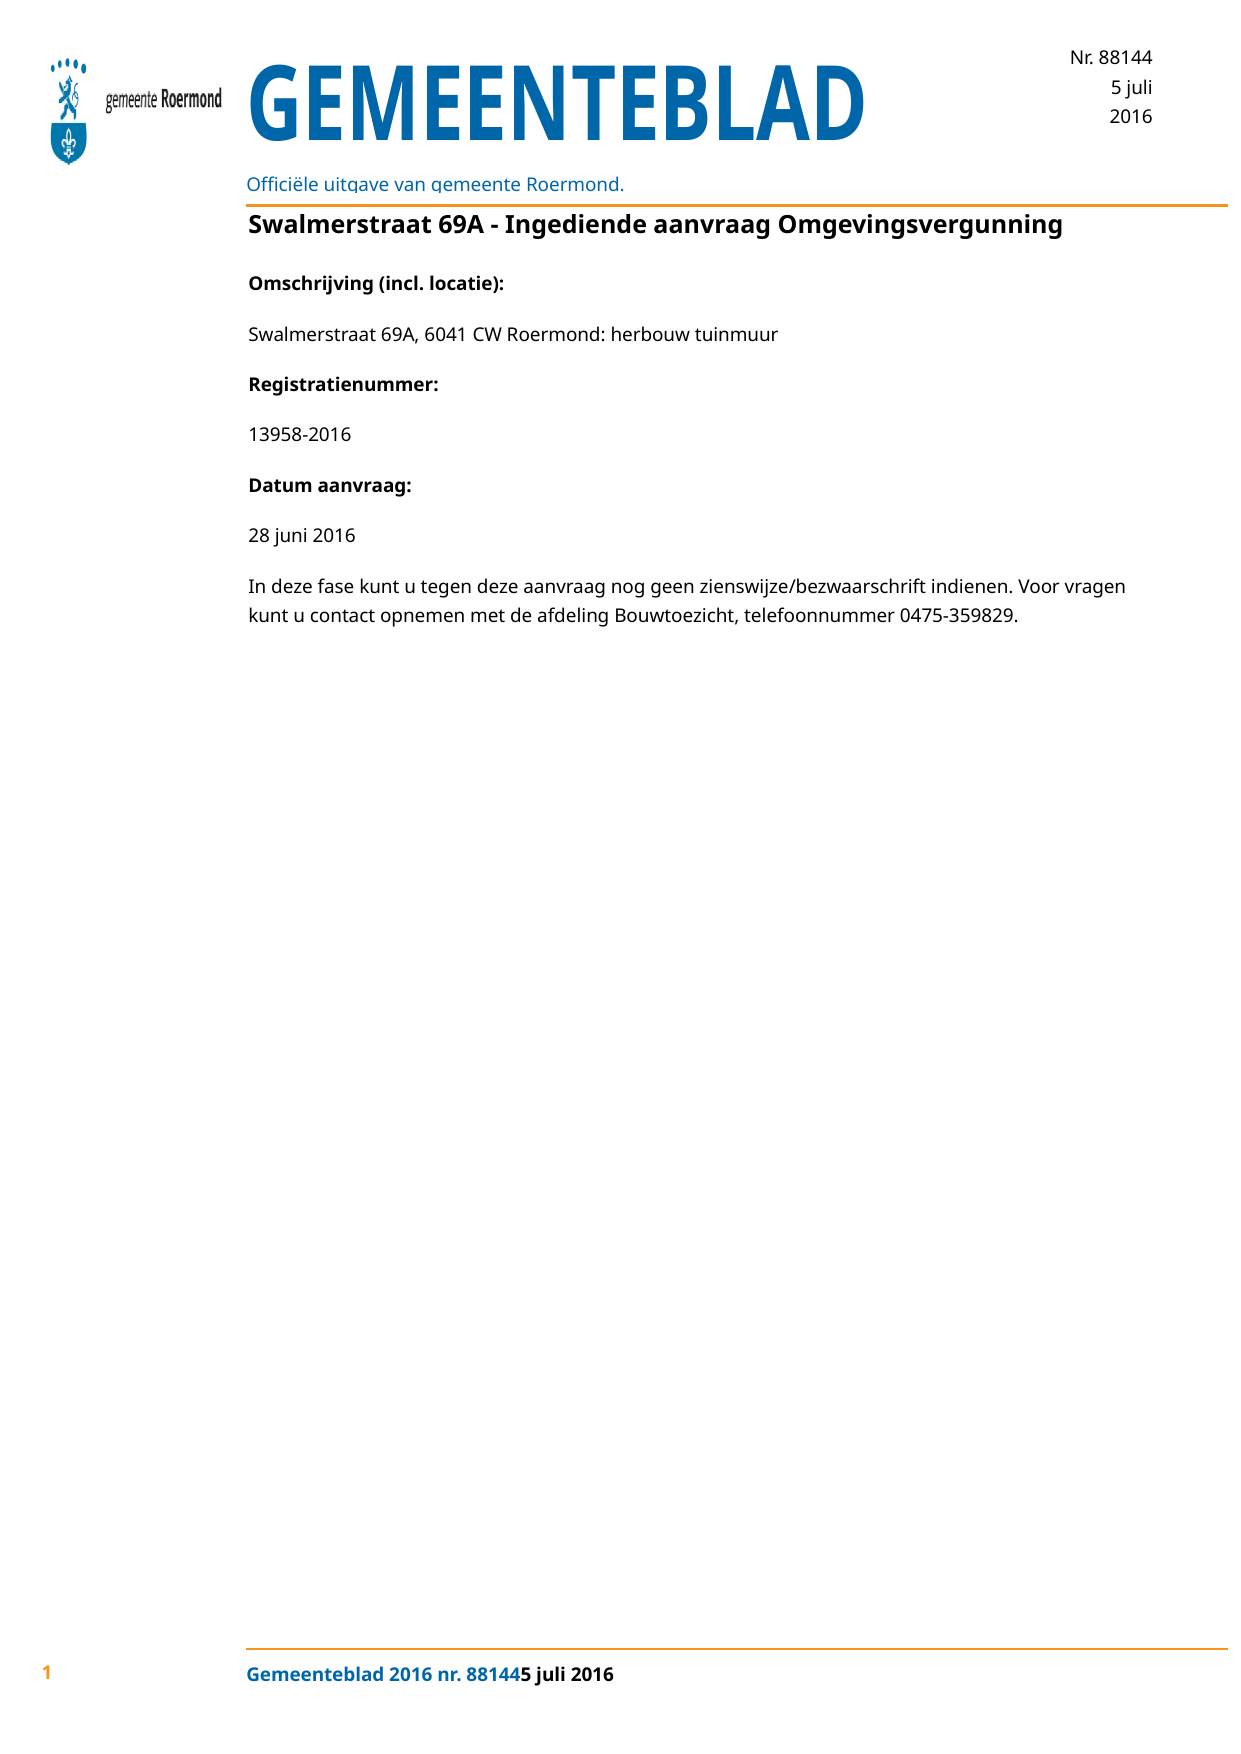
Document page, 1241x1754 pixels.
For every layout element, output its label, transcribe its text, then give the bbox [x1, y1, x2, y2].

text Swalmerstraat 69A - Ingediende aanvraag Omgevingsvergunning [248, 207, 1152, 241]
picture [41, 47, 231, 172]
text In deze fase kunt u tegen deze aanvraag nog geen zienswijze/bezwaarschrift indienen. Voor vragen kunt u contact opnemen met de afdeling Bouwtoezicht, telefoonnummer 0475-359829. [248, 573, 1152, 628]
text Omschrijving (incl. locatie): [248, 270, 1152, 296]
text 28 juni 2016 [248, 522, 1152, 548]
text Datum aanvraag: [248, 472, 1152, 498]
text Swalmerstraat 69A, 6041 CW Roermond: herbouw tuinmuur [248, 321, 1152, 346]
text Registratienummer: [248, 371, 1152, 397]
text 13958-2016 [248, 422, 1152, 447]
